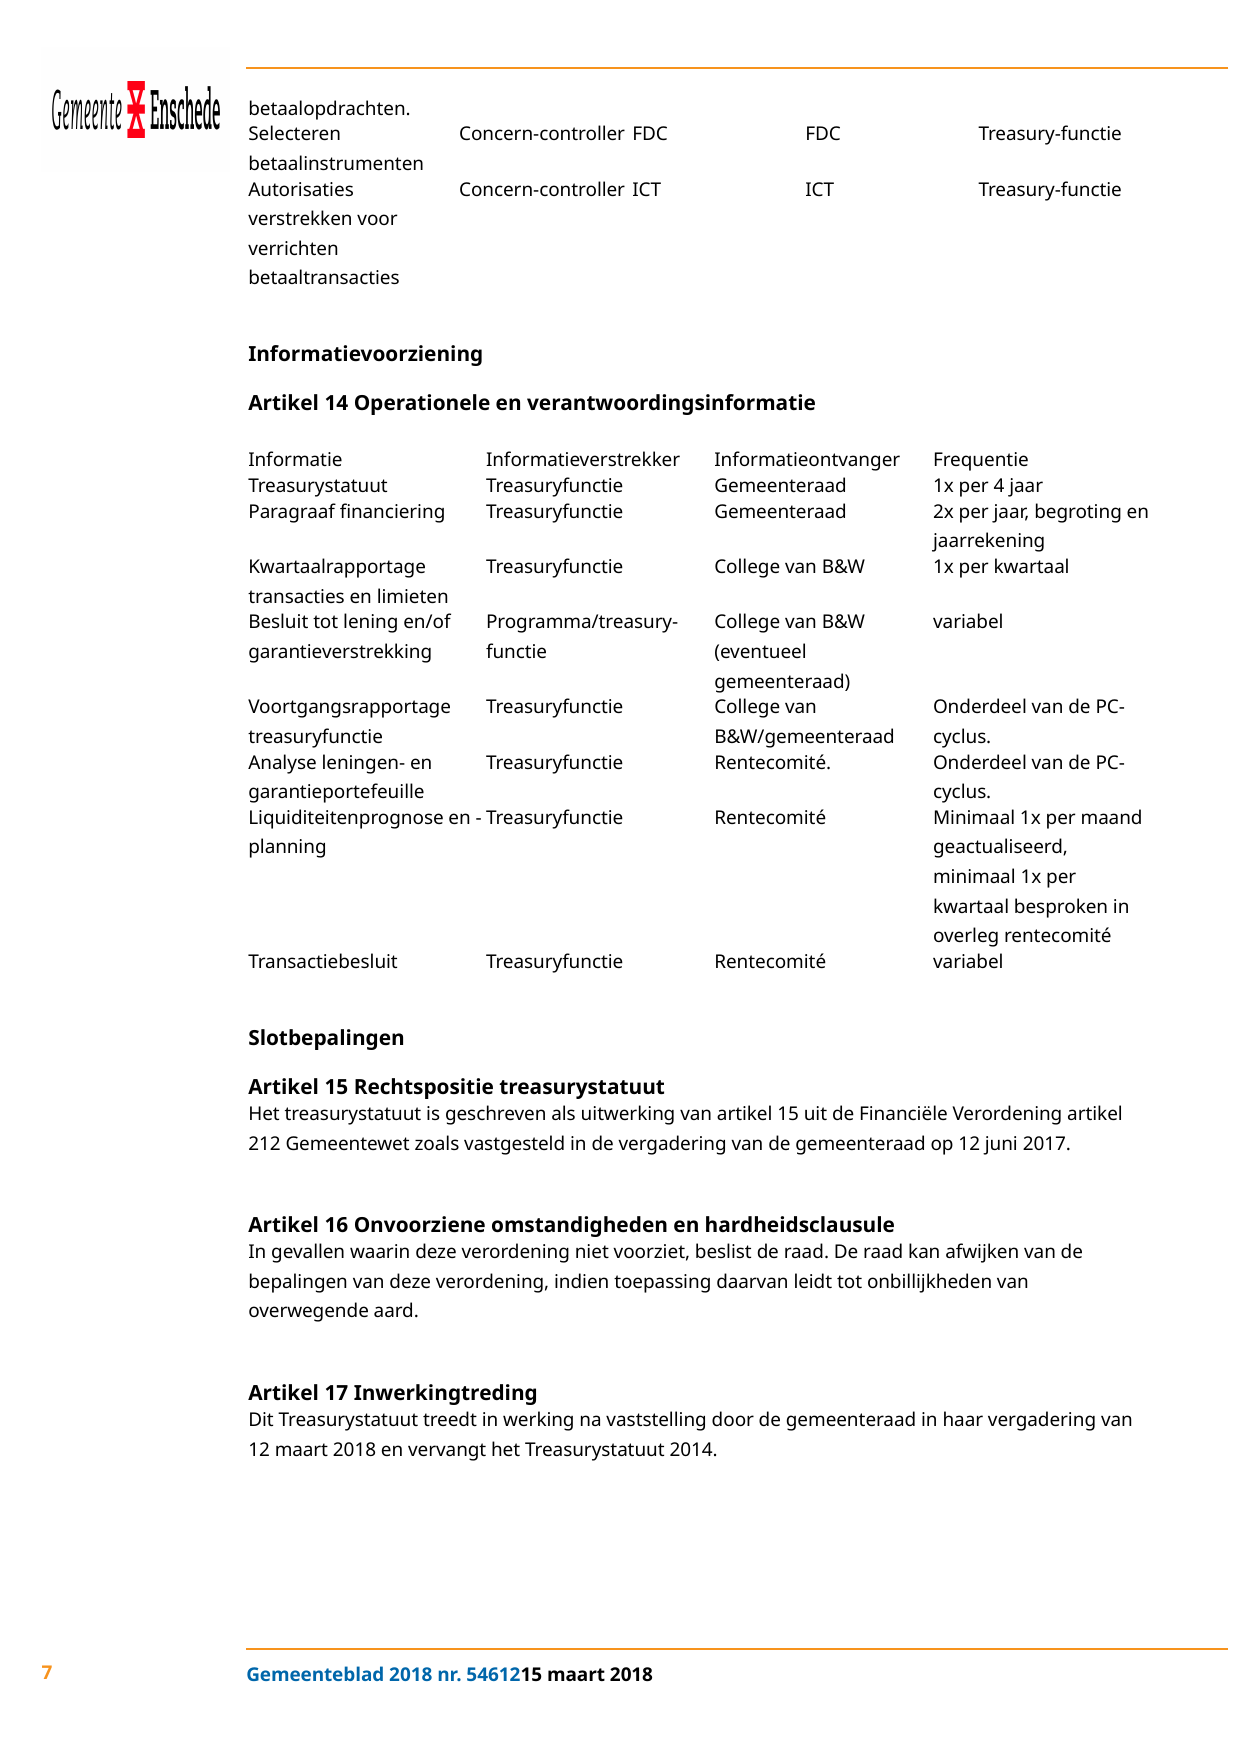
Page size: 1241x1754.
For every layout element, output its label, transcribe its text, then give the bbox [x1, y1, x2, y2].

picture [41, 47, 231, 172]
text Artikel 16 Onvoorziene omstandigheden en hardheidsclausule [248, 1210, 1152, 1238]
table_cell Rentecomité [714, 804, 933, 948]
table_cell Kwartaalrapportage transacties en limieten [248, 553, 486, 609]
table_header Frequentie [933, 447, 1152, 472]
table_cell 1x per 4 jaar [933, 472, 1152, 498]
text In gevallen waarin deze verordening niet voorziet, beslist de raad. De raad kan afwijken van de bepalingen van deze verordening, indien toepassing daarvan leidt tot onbillijkheden van overwegende aard. [248, 1238, 1152, 1323]
text Artikel 14 Operationele en verantwoordingsinformatie [248, 388, 1152, 417]
table_cell 2x per jaar, begroting en jaarrekening [933, 498, 1152, 553]
table_cell Treasuryfunctie [486, 498, 714, 553]
table_cell FDC [632, 121, 805, 176]
table_cell Minimaal 1x per maand geactualiseerd, minimaal 1x per kwartaal besproken in overleg rentecomité [933, 804, 1152, 948]
table_cell Treasuryfunctie [486, 472, 714, 498]
text Informatievoorziening [248, 339, 1152, 368]
table_cell Concern-controller [459, 176, 632, 290]
table_cell Autorisaties verstrekken voor verrichten betaaltransacties [248, 176, 459, 290]
table_header Informatie [248, 447, 486, 472]
text Artikel 17 Inwerkingtreding [248, 1378, 1152, 1406]
text Dit Treasurystatuut treedt in werking na vaststelling door de gemeenteraad in haar vergadering van 12 maart 2018 en vervangt het Treasurystatuut 2014. [248, 1406, 1152, 1461]
table_cell Treasuryfunctie [486, 553, 714, 609]
table_cell Treasuryfunctie [486, 804, 714, 948]
table_cell Treasuryfunctie [486, 948, 714, 974]
text Artikel 15 Rechtspositie treasurystatuut [248, 1072, 1152, 1101]
table_cell College van B&W [714, 553, 933, 609]
table_cell [459, 95, 632, 121]
text Slotbepalingen [248, 1023, 1152, 1051]
table_cell [978, 95, 1152, 121]
table_cell Analyse leningen- en garantieportefeuille [248, 749, 486, 804]
table_cell Programma/treasury-functie [486, 609, 714, 693]
table_cell Treasuryfunctie [486, 749, 714, 804]
table_cell ICT [632, 176, 805, 290]
table_cell variabel [933, 948, 1152, 974]
table_cell Treasurystatuut [248, 472, 486, 498]
table_cell Rentecomité. [714, 749, 933, 804]
table_cell [632, 95, 805, 121]
text Het treasurystatuut is geschreven als uitwerking van artikel 15 uit de Financiële Verordening artikel 212 Gemeentewet zoals vastgesteld in de vergadering van de gemeenteraad op 12 juni 2017. [248, 1101, 1152, 1156]
table_cell Gemeenteraad [714, 472, 933, 498]
table_cell Selecteren betaalinstrumenten [248, 121, 459, 176]
table_cell Besluit tot lening en/of garantieverstrekking [248, 609, 486, 693]
table_cell Treasuryfunctie [486, 694, 714, 749]
table_cell College van B&W (eventueel gemeenteraad) [714, 609, 933, 693]
table_header Informatieontvanger [714, 447, 933, 472]
table_cell Transactiebesluit [248, 948, 486, 974]
table_cell College van B&W/gemeenteraad [714, 694, 933, 749]
table_cell ICT [805, 176, 978, 290]
table_cell 1x per kwartaal [933, 553, 1152, 609]
table_cell variabel [933, 609, 1152, 693]
table_cell betaalopdrachten. [248, 95, 459, 121]
table_cell Voortgangsrapportage treasuryfunctie [248, 694, 486, 749]
table_cell Treasury-functie [978, 121, 1152, 176]
table_cell Onderdeel van de PC-cyclus. [933, 749, 1152, 804]
table_cell [805, 95, 978, 121]
table_cell Treasury-functie [978, 176, 1152, 290]
table_cell Paragraaf financiering [248, 498, 486, 553]
table_cell Rentecomité [714, 948, 933, 974]
table_cell Onderdeel van de PC-cyclus. [933, 694, 1152, 749]
table_cell Gemeenteraad [714, 498, 933, 553]
table_header Informatieverstrekker [486, 447, 714, 472]
table_cell FDC [805, 121, 978, 176]
table_cell Concern-controller [459, 121, 632, 176]
table_cell Liquiditeitenprognose en -planning [248, 804, 486, 948]
